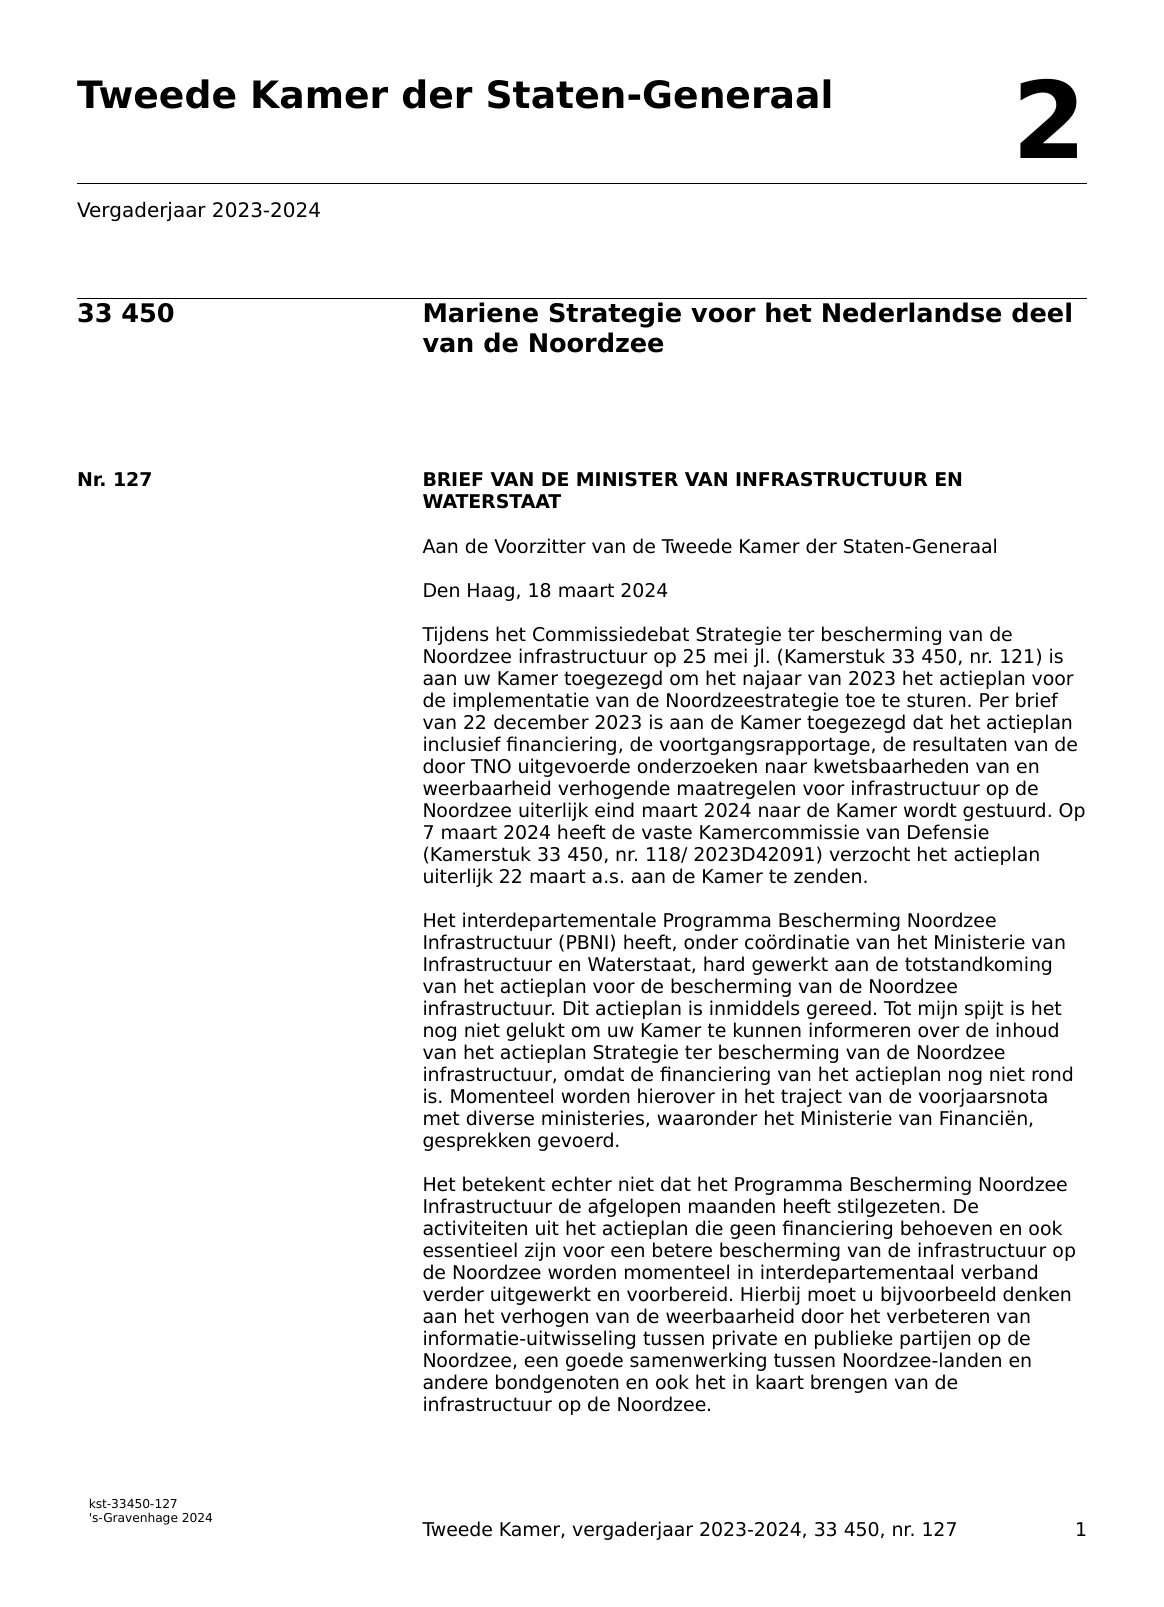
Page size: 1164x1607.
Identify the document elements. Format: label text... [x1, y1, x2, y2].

table_header Tweede Kamer der Staten-Generaal [77, 59, 886, 183]
text kst-33450-127 [88, 1497, 323, 1511]
text Den Haag, 18 maart 2024 [422, 580, 1087, 602]
text Het betekent echter niet dat het Programma Bescherming Noordzee Infrastructuur de afgelopen maanden heeft stilgezeten. De activiteiten uit het actieplan die geen financiering behoeven en ook essentieel zijn voor een betere bescherming van de infrastructuur op de Noordzee worden momenteel in interdepartementaal verband verder uitgewerkt en voorbereid. Hierbij moet u bijvoorbeeld denken aan het verhogen van de weerbaarheid door het verbeteren van informatie-uitwisseling tussen private en publieke partijen op de Noordzee, een goede samenwerking tussen Noordzee-landen en andere bondgenoten en ook het in kaart brengen van de infrastructuur op de Noordzee. [422, 1174, 1087, 1416]
text Het interdepartementale Programma Bescherming Noordzee Infrastructuur (PBNI) heeft, onder coördinatie van het Ministerie van Infrastructuur en Waterstaat, hard gewerkt aan de totstandkoming van het actieplan voor de bescherming van de Noordzee infrastructuur. Dit actieplan is inmiddels gereed. Tot mijn spijt is het nog niet gelukt om uw Kamer te kunnen informeren over de inhoud van het actieplan Strategie ter bescherming van de Noordzee infrastructuur, omdat de financiering van het actieplan nog niet rond is. Momenteel worden hierover in het traject van de voorjaarsnota met diverse ministeries, waaronder het Ministerie van Financiën, gesprekken gevoerd. [422, 910, 1087, 1152]
text Tijdens het Commissiedebat Strategie ter bescherming van de Noordzee infrastructuur op 25 mei jl. (Kamerstuk 33 450, nr. 121) is aan uw Kamer toegezegd om het najaar van 2023 het actieplan voor de implementatie van de Noordzeestrategie toe te sturen. Per brief van 22 december 2023 is aan de Kamer toegezegd dat het actieplan inclusief financiering, de voortgangsrapportage, de resultaten van de door TNO uitgevoerde onderzoeken naar kwetsbaarheden van en weerbaarheid verhogende maatregelen voor infrastructuur op de Noordzee uiterlijk eind maart 2024 naar de Kamer wordt gestuurd. Op 7 maart 2024 heeft de vaste Kamercommissie van Defensie (Kamerstuk 33 450, nr. 118/ 2023D42091) verzocht het actieplan uiterlijk 22 maart a.s. aan de Kamer te zenden. [422, 624, 1087, 888]
table_header 2 [886, 59, 1087, 183]
table_cell Vergaderjaar 2023-2024 [77, 184, 1087, 298]
subtitle 33 450 Mariene Strategie voor het Nederlandse deel van de Noordzee [77, 299, 1087, 358]
text Aan de Voorzitter van de Tweede Kamer der Staten-Generaal [422, 536, 1087, 557]
text 's-Gravenhage 2024 [88, 1511, 323, 1525]
subtitle Nr. 127 BRIEF VAN DE MINISTER VAN INFRASTRUCTUUR EN WATERSTAAT [77, 469, 1087, 513]
